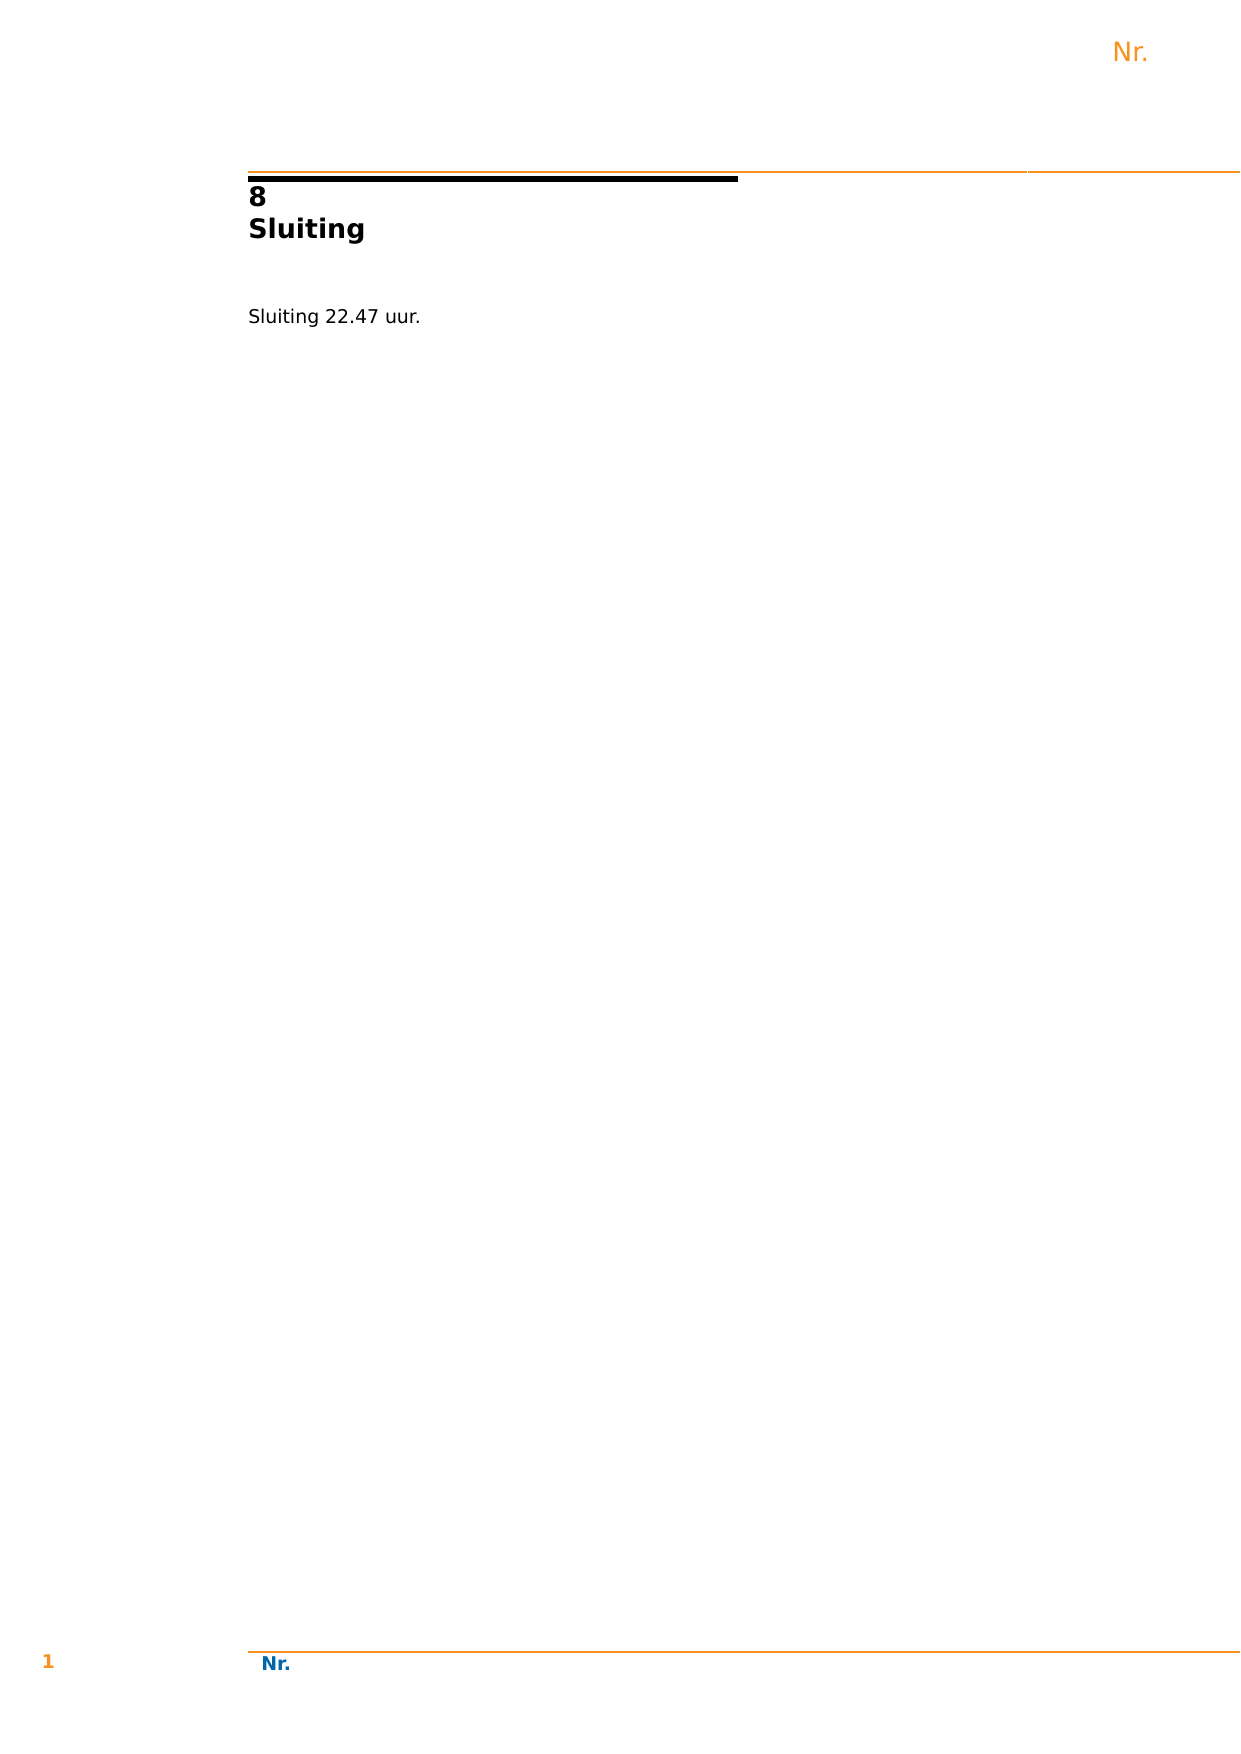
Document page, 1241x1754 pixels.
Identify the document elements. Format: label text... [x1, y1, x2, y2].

title 8 Sluiting [248, 182, 691, 244]
text Sluiting 22.47 uur. [248, 306, 691, 328]
